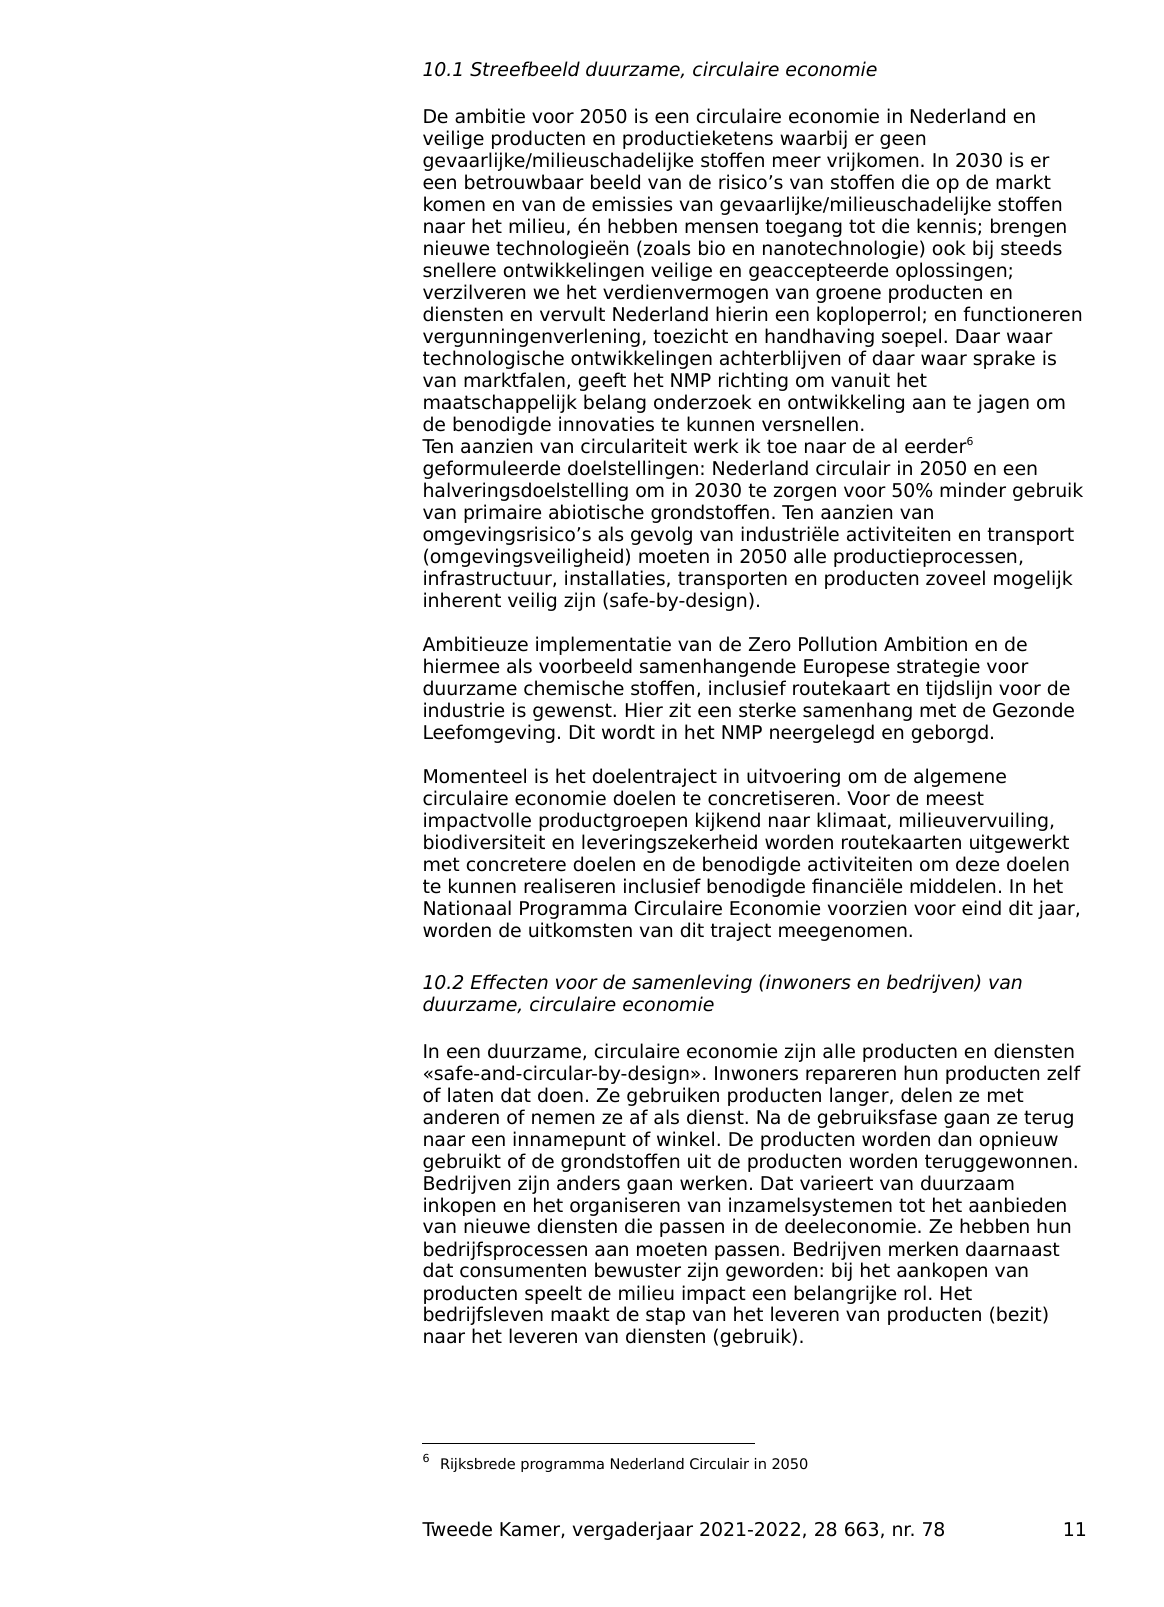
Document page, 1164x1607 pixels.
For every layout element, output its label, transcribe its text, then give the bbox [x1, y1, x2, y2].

subtitle 10.1 Streefbeeld duurzame, circulaire economie [422, 59, 1087, 81]
text Ten aanzien van circulariteit werk ik toe naar de al eerder geformuleerde doelstellingen: Nederland circulair in 2050 en een halveringsdoelstelling om in 2030 te zorgen voor 50% minder gebruik van primaire abiotische grondstoffen. Ten aanzien van omgevingsrisico’s als gevolg van industriële activiteiten en transport (omgevingsveiligheid) moeten in 2050 alle productieprocessen, infrastructuur, installaties, transporten en producten zoveel mogelijk inherent veilig zijn (safe-by-design). [422, 436, 1087, 612]
text Ambitieuze implementatie van de Zero Pollution Ambition en de hiermee als voorbeeld samenhangende Europese strategie voor duurzame chemische stoffen, inclusief routekaart en tijdslijn voor de industrie is gewenst. Hier zit een sterke samenhang met de Gezonde Leefomgeving. Dit wordt in het NMP neergelegd en geborgd. [422, 634, 1087, 744]
text Rijksbrede programma Nederland Circulair in 2050 [422, 1452, 1087, 1474]
text Momenteel is het doelentraject in uitvoering om de algemene circulaire economie doelen te concretiseren. Voor de meest impactvolle productgroepen kijkend naar klimaat, milieuvervuiling, biodiversiteit en leveringszekerheid worden routekaarten uitgewerkt met concretere doelen en de benodigde activiteiten om deze doelen te kunnen realiseren inclusief benodigde financiële middelen. In het Nationaal Programma Circulaire Economie voorzien voor eind dit jaar, worden de uitkomsten van dit traject meegenomen. [422, 766, 1087, 942]
subtitle 10.2 Effecten voor de samenleving (inwoners en bedrijven) van duurzame, circulaire economie [422, 972, 1087, 1016]
text In een duurzame, circulaire economie zijn alle producten en diensten «safe-and-circular-by-design». Inwoners repareren hun producten zelf of laten dat doen. Ze gebruiken producten langer, delen ze met anderen of nemen ze af als dienst. Na de gebruiksfase gaan ze terug naar een innamepunt of winkel. De producten worden dan opnieuw gebruikt of de grondstoffen uit de producten worden teruggewonnen. Bedrijven zijn anders gaan werken. Dat varieert van duurzaam inkopen en het organiseren van inzamelsystemen tot het aanbieden van nieuwe diensten die passen in de deeleconomie. Ze hebben hun bedrijfsprocessen aan moeten passen. Bedrijven merken daarnaast dat consumenten bewuster zijn geworden: bij het aankopen van producten speelt de milieu impact een belangrijke rol. Het bedrijfsleven maakt de stap van het leveren van producten (bezit) naar het leveren van diensten (gebruik). [422, 1041, 1087, 1348]
text De ambitie voor 2050 is een circulaire economie in Nederland en veilige producten en productieketens waarbij er geen gevaarlijke/milieuschadelijke stoffen meer vrijkomen. In 2030 is er een betrouwbaar beeld van de risico’s van stoffen die op de markt komen en van de emissies van gevaarlijke/milieuschadelijke stoffen naar het milieu, én hebben mensen toegang tot die kennis; brengen nieuwe technologieën (zoals bio en nanotechnologie) ook bij steeds snellere ontwikkelingen veilige en geaccepteerde oplossingen; verzilveren we het verdienvermogen van groene producten en diensten en vervult Nederland hierin een koploperrol; en functioneren vergunningenverlening, toezicht en handhaving soepel. Daar waar technologische ontwikkelingen achterblijven of daar waar sprake is van marktfalen, geeft het NMP richting om vanuit het maatschappelijk belang onderzoek en ontwikkeling aan te jagen om de benodigde innovaties te kunnen versnellen. [422, 106, 1087, 436]
